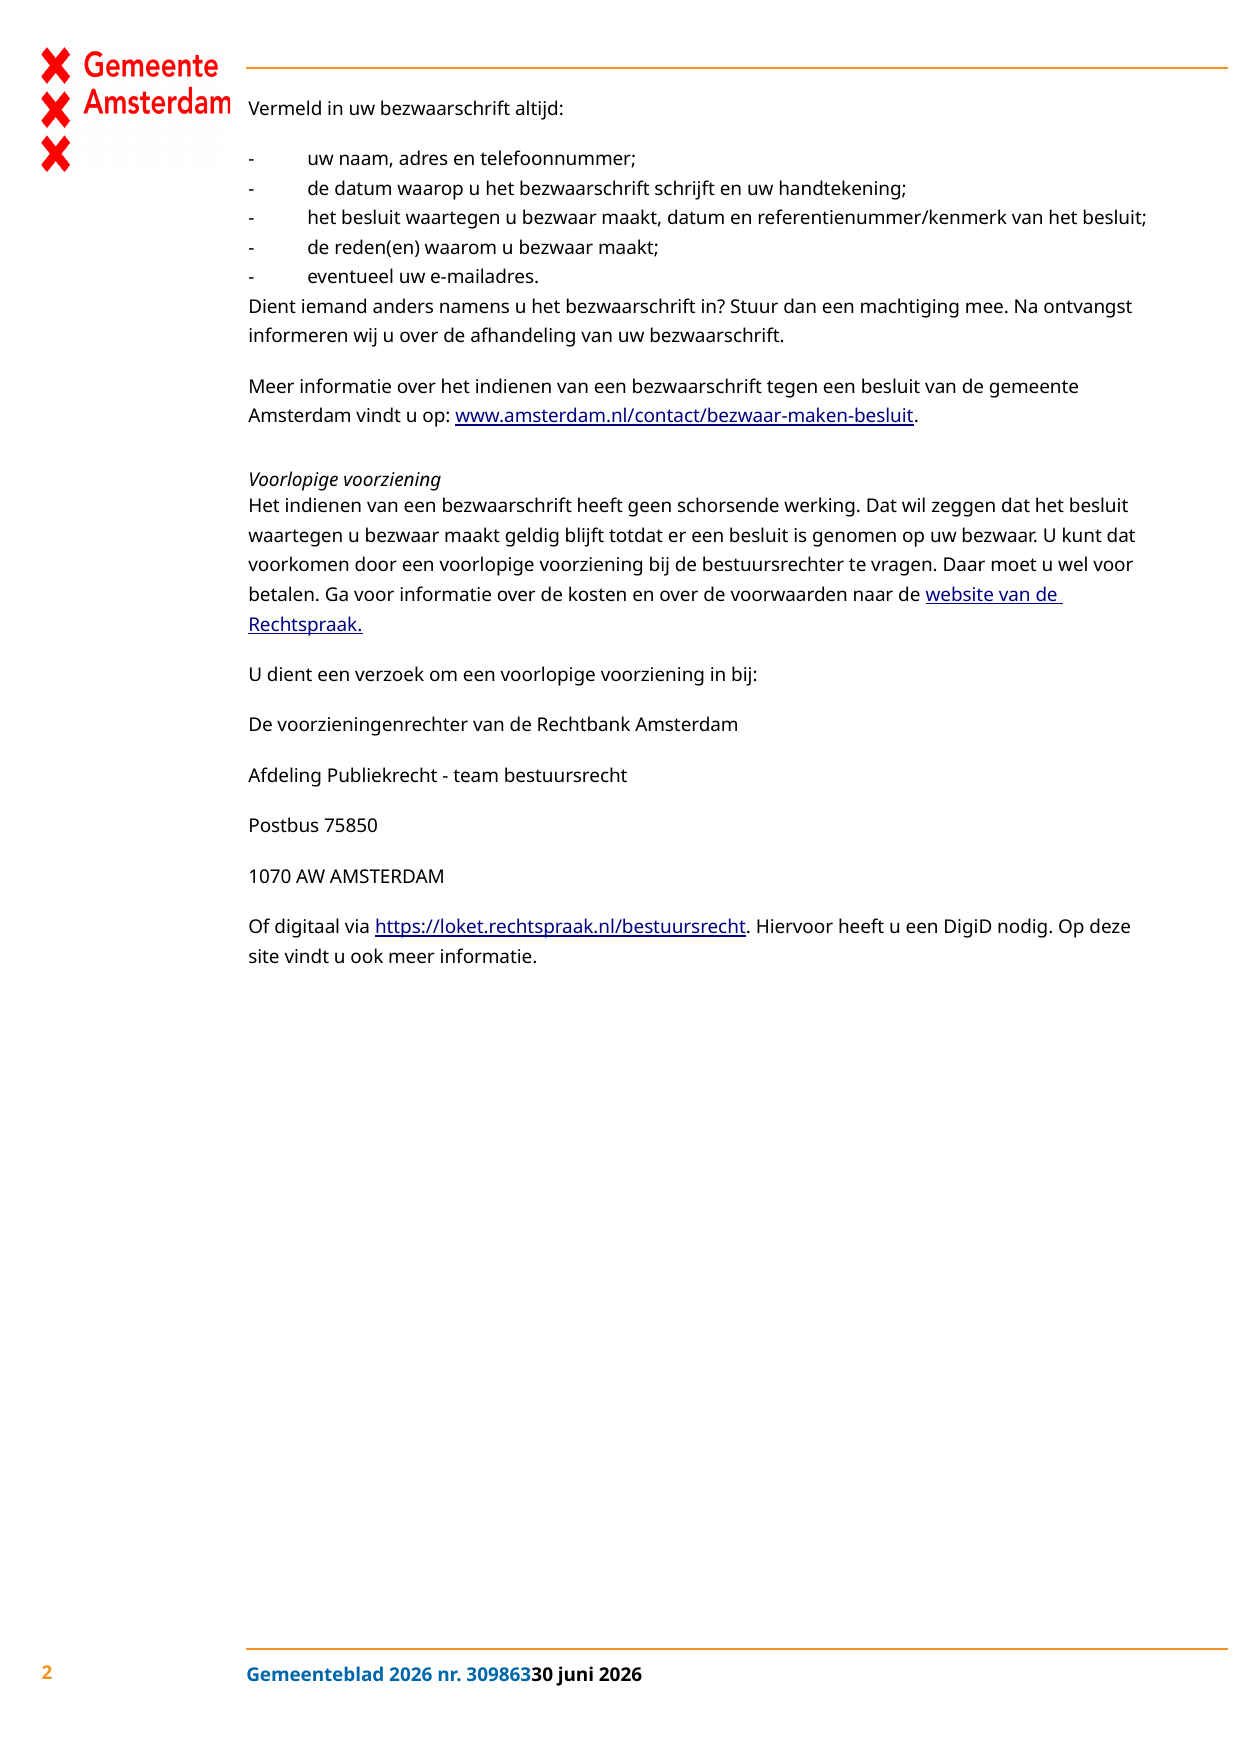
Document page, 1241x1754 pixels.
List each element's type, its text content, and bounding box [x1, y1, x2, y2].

text Afdeling Publiekrecht - team bestuursrecht [248, 762, 1152, 788]
list eventueel uw e-mailadres. [248, 263, 1152, 289]
text De voorzieningenrechter van de Rechtbank Amsterdam [248, 712, 1152, 737]
list de reden(en) waarom u bezwaar maakt; [248, 234, 1152, 260]
text Dient iemand anders namens u het bezwaarschrift in? Stuur dan een machtiging mee. Na ontvangst informeren wij u over de afhandeling van uw bezwaarschrift. [248, 293, 1152, 348]
text Meer informatie over het indienen van een bezwaarschrift tegen een besluit van de gemeente Amsterdam vindt u op: www.amsterdam.nl/contact/bezwaar-maken-besluit. [248, 373, 1152, 428]
picture [41, 47, 231, 172]
list uw naam, adres en telefoonnummer; [248, 145, 1152, 171]
list het besluit waartegen u bezwaar maakt, datum en referentienummer/kenmerk van het besluit; [248, 204, 1152, 230]
text Voorlopige voorziening [248, 467, 1152, 492]
list de datum waarop u het bezwaarschrift schrijft en uw handtekening; [248, 175, 1152, 201]
text Vermeld in uw bezwaarschrift altijd: [248, 95, 1152, 121]
text Het indienen van een bezwaarschrift heeft geen schorsende werking. Dat wil zeggen dat het besluit waartegen u bezwaar maakt geldig blijft totdat er een besluit is genomen op uw bezwaar. U kunt dat voorkomen door een voorlopige voorziening bij de bestuursrechter te vragen. Daar moet u wel voor betalen. Ga voor informatie over de kosten en over de voorwaarden naar de website van de Rechtspraak. [248, 492, 1152, 636]
text Of digitaal via https://loket.rechtspraak.nl/bestuursrecht. Hiervoor heeft u een DigiD nodig. Op deze site vindt u ook meer informatie. [248, 913, 1152, 968]
text Postbus 75850 [248, 812, 1152, 838]
text U dient een verzoek om een voorlopige voorziening in bij: [248, 661, 1152, 687]
text 1070 AW AMSTERDAM [248, 863, 1152, 888]
